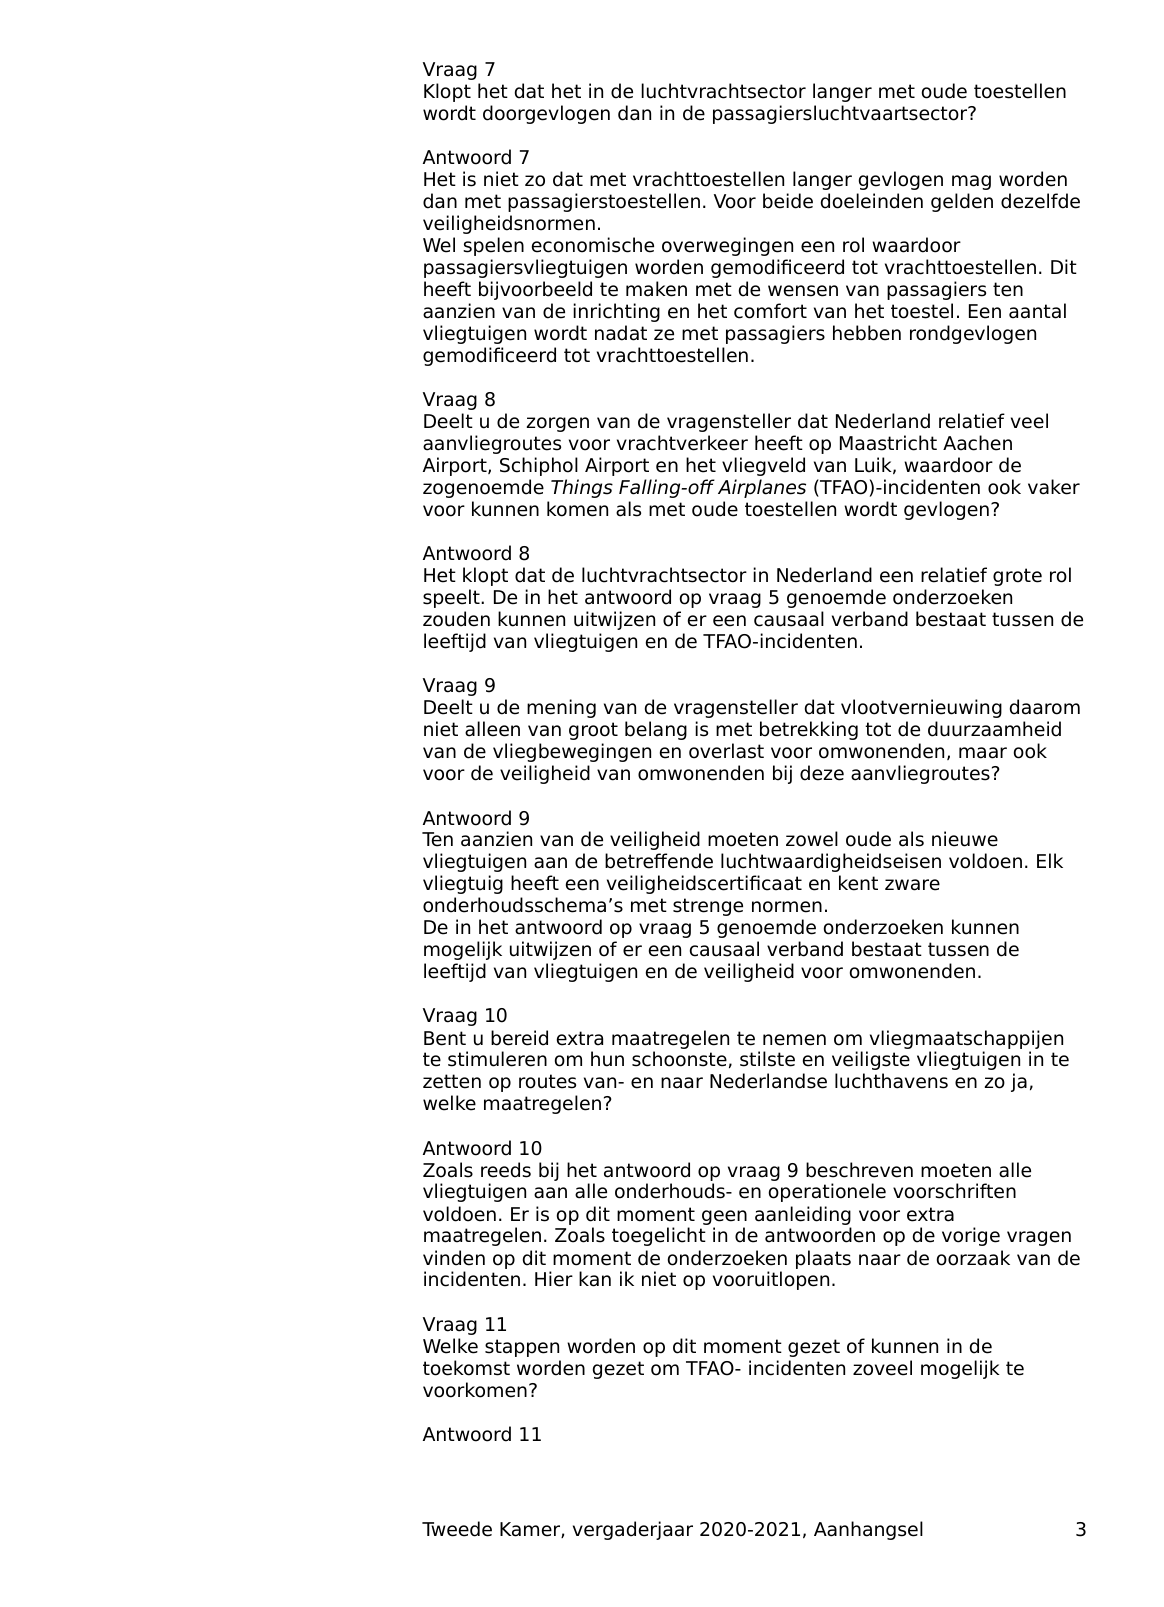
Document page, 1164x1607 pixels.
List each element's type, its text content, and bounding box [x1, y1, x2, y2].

text Vraag 10 [422, 1005, 1087, 1027]
text Antwoord 9 [422, 807, 1087, 829]
text Antwoord 8 [422, 543, 1087, 565]
text Bent u bereid extra maatregelen te nemen om vliegmaatschappijen te stimuleren om hun schoonste, stilste en veiligste vliegtuigen in te zetten op routes van- en naar Nederlandse luchthavens en zo ja, welke maatregelen? [422, 1027, 1087, 1115]
text Wel spelen economische overwegingen een rol waardoor passagiersvliegtuigen worden gemodificeerd tot vrachttoestellen. Dit heeft bijvoorbeeld te maken met de wensen van passagiers ten aanzien van de inrichting en het comfort van het toestel. Een aantal vliegtuigen wordt nadat ze met passagiers hebben rondgevlogen gemodificeerd tot vrachttoestellen. [422, 235, 1087, 367]
text Deelt u de mening van de vragensteller dat vlootvernieuwing daarom niet alleen van groot belang is met betrekking tot de duurzaamheid van de vliegbewegingen en overlast voor omwonenden, maar ook voor de veiligheid van omwonenden bij deze aanvliegroutes? [422, 697, 1087, 785]
text Antwoord 11 [422, 1424, 1087, 1446]
text Vraag 9 [422, 675, 1087, 697]
text De in het antwoord op vraag 5 genoemde onderzoeken kunnen mogelijk uitwijzen of er een causaal verband bestaat tussen de leeftijd van vliegtuigen en de veiligheid voor omwonenden. [422, 917, 1087, 983]
text Ten aanzien van de veiligheid moeten zowel oude als nieuwe vliegtuigen aan de betreffende luchtwaardigheidseisen voldoen. Elk vliegtuig heeft een veiligheidscertificaat en kent zware onderhoudsschema’s met strenge normen. [422, 829, 1087, 917]
text Het klopt dat de luchtvrachtsector in Nederland een relatief grote rol speelt. De in het antwoord op vraag 5 genoemde onderzoeken zouden kunnen uitwijzen of er een causaal verband bestaat tussen de leeftijd van vliegtuigen en de TFAO-incidenten. [422, 565, 1087, 653]
text Antwoord 10 [422, 1137, 1087, 1159]
text Welke stappen worden op dit moment gezet of kunnen in de toekomst worden gezet om TFAO- incidenten zoveel mogelijk te voorkomen? [422, 1336, 1087, 1401]
text Vraag 8 [422, 389, 1087, 411]
text Vraag 11 [422, 1313, 1087, 1336]
text Deelt u de zorgen van de vragensteller dat Nederland relatief veel aanvliegroutes voor vrachtverkeer heeft op Maastricht Aachen Airport, Schiphol Airport en het vliegveld van Luik, waardoor de zogenoemde Things Falling-off Airplanes (TFAO)-incidenten ook vaker voor kunnen komen als met oude toestellen wordt gevlogen? [422, 411, 1087, 521]
text Vraag 7 [422, 59, 1087, 81]
text Het is niet zo dat met vrachttoestellen langer gevlogen mag worden dan met passagierstoestellen. Voor beide doeleinden gelden dezelfde veiligheidsnormen. [422, 169, 1087, 235]
text Zoals reeds bij het antwoord op vraag 9 beschreven moeten alle vliegtuigen aan alle onderhouds- en operationele voorschriften voldoen. Er is op dit moment geen aanleiding voor extra maatregelen. Zoals toegelicht in de antwoorden op de vorige vragen vinden op dit moment de onderzoeken plaats naar de oorzaak van de incidenten. Hier kan ik niet op vooruitlopen. [422, 1159, 1087, 1291]
text Klopt het dat het in de luchtvrachtsector langer met oude toestellen wordt doorgevlogen dan in de passagiersluchtvaartsector? [422, 81, 1087, 125]
text Antwoord 7 [422, 147, 1087, 169]
